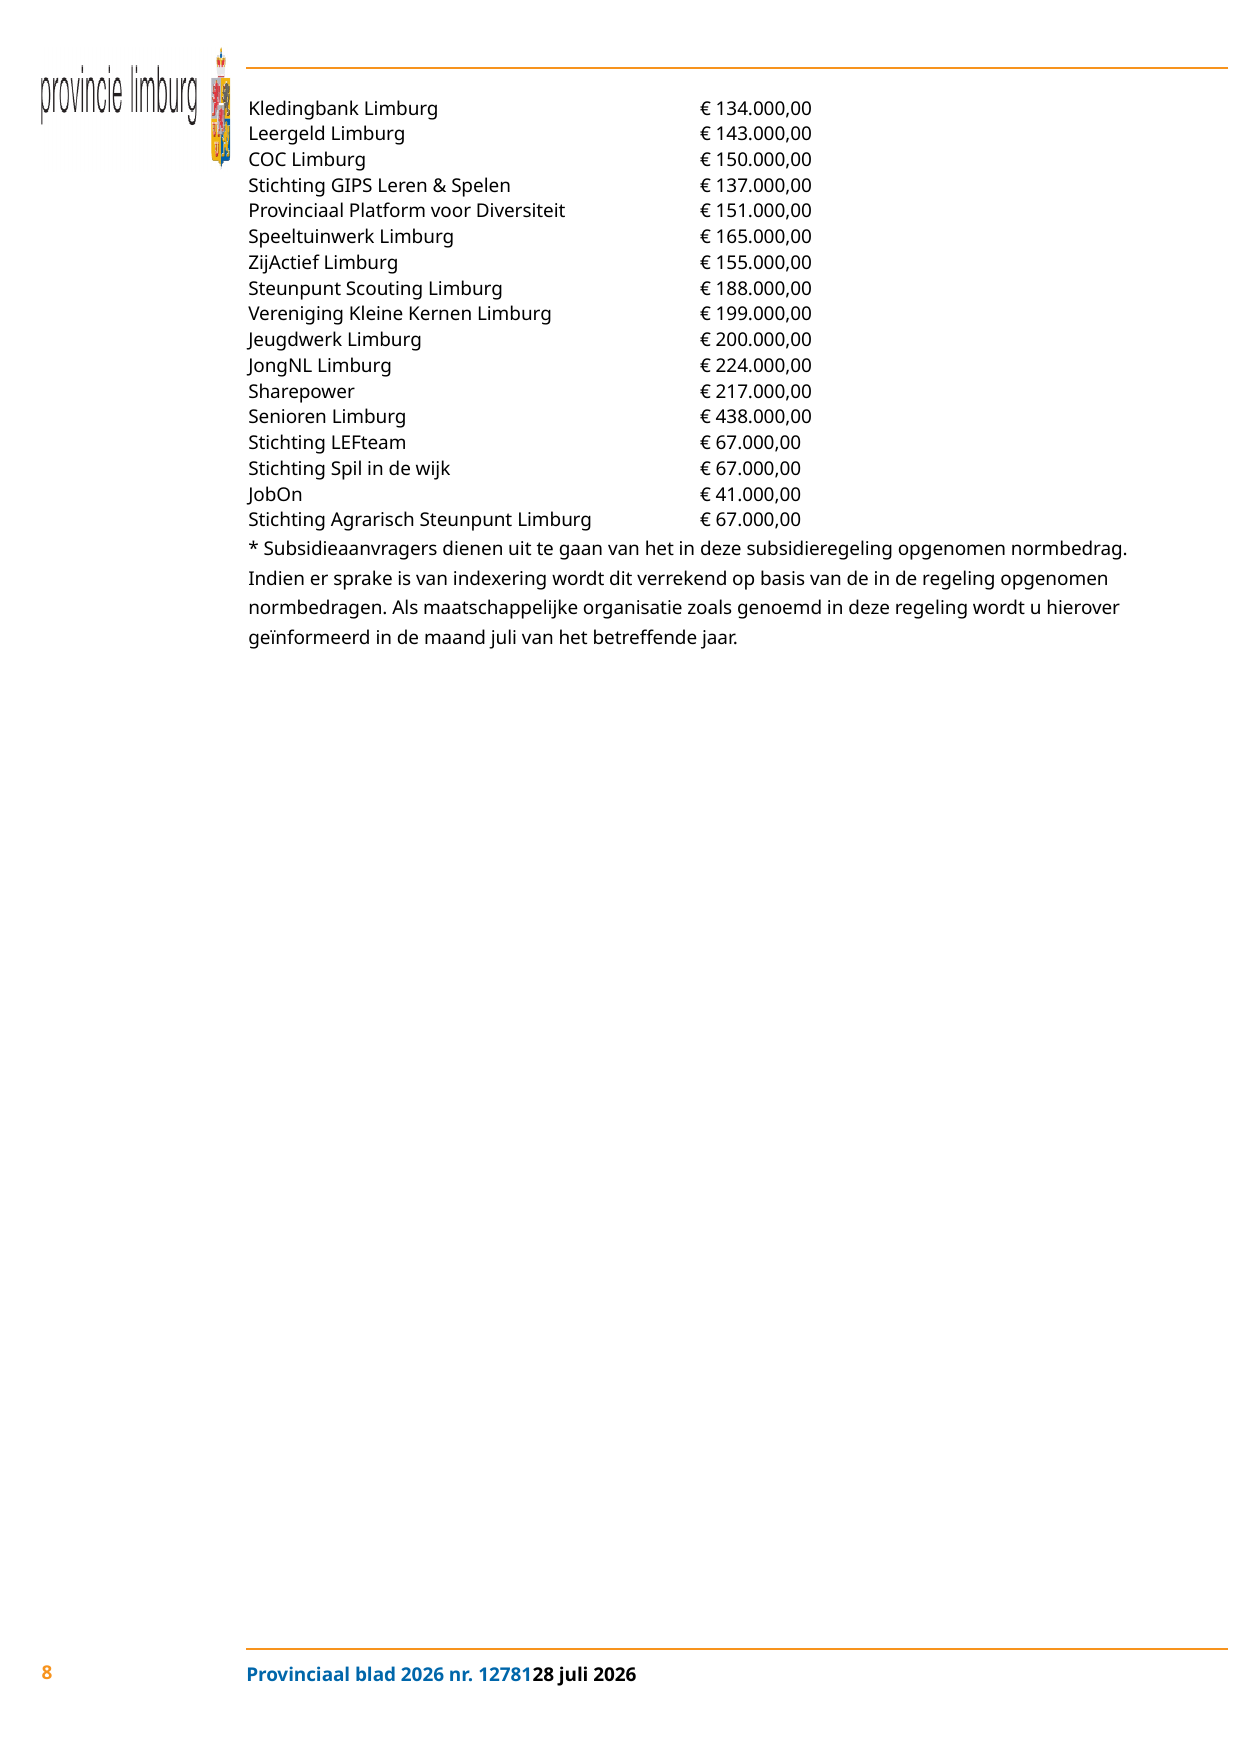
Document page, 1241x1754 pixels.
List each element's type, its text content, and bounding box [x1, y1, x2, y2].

table_cell € 151.000,00 [700, 198, 1152, 223]
table_cell € 217.000,00 [700, 378, 1152, 403]
table_cell Kledingbank Limburg [248, 95, 700, 121]
table_cell € 67.000,00 [700, 506, 1152, 532]
table_cell € 134.000,00 [700, 95, 1152, 121]
text * Subsidieaanvragers dienen uit te gaan van het in deze subsidieregeling opgenomen normbedrag. Indien er sprake is van indexering wordt dit verrekend op basis van de in de regeling opgenomen normbedragen. Als maatschappelijke organisatie zoals genoemd in deze regeling wordt u hierover geïnformeerd in de maand juli van het betreffende jaar. [248, 535, 1152, 650]
table_cell € 150.000,00 [700, 146, 1152, 172]
table_cell € 165.000,00 [700, 224, 1152, 249]
table_cell € 143.000,00 [700, 121, 1152, 146]
table_cell COC Limburg [248, 146, 700, 172]
table_cell € 188.000,00 [700, 275, 1152, 301]
table_cell Leergeld Limburg [248, 121, 700, 146]
table_cell ZijActief Limburg [248, 249, 700, 275]
table_cell Jeugdwerk Limburg [248, 326, 700, 352]
table_cell € 41.000,00 [700, 481, 1152, 506]
table_cell € 438.000,00 [700, 404, 1152, 429]
table_cell JobOn [248, 481, 700, 506]
table_cell Steunpunt Scouting Limburg [248, 275, 700, 301]
table_cell € 199.000,00 [700, 301, 1152, 326]
table_cell Vereniging Kleine Kernen Limburg [248, 301, 700, 326]
table_cell Senioren Limburg [248, 404, 700, 429]
table_cell JongNL Limburg [248, 352, 700, 378]
table_cell Sharepower [248, 378, 700, 403]
table_cell Stichting GIPS Leren & Spelen [248, 172, 700, 198]
table_cell Stichting LEFteam [248, 429, 700, 455]
table_cell € 200.000,00 [700, 326, 1152, 352]
table_cell € 137.000,00 [700, 172, 1152, 198]
table_cell € 155.000,00 [700, 249, 1152, 275]
picture [41, 47, 231, 172]
table_cell Stichting Spil in de wijk [248, 455, 700, 481]
table_cell Provinciaal Platform voor Diversiteit [248, 198, 700, 223]
table_cell € 67.000,00 [700, 455, 1152, 481]
table_cell Stichting Agrarisch Steunpunt Limburg [248, 506, 700, 532]
table_cell € 224.000,00 [700, 352, 1152, 378]
table_cell € 67.000,00 [700, 429, 1152, 455]
table_cell Speeltuinwerk Limburg [248, 224, 700, 249]
